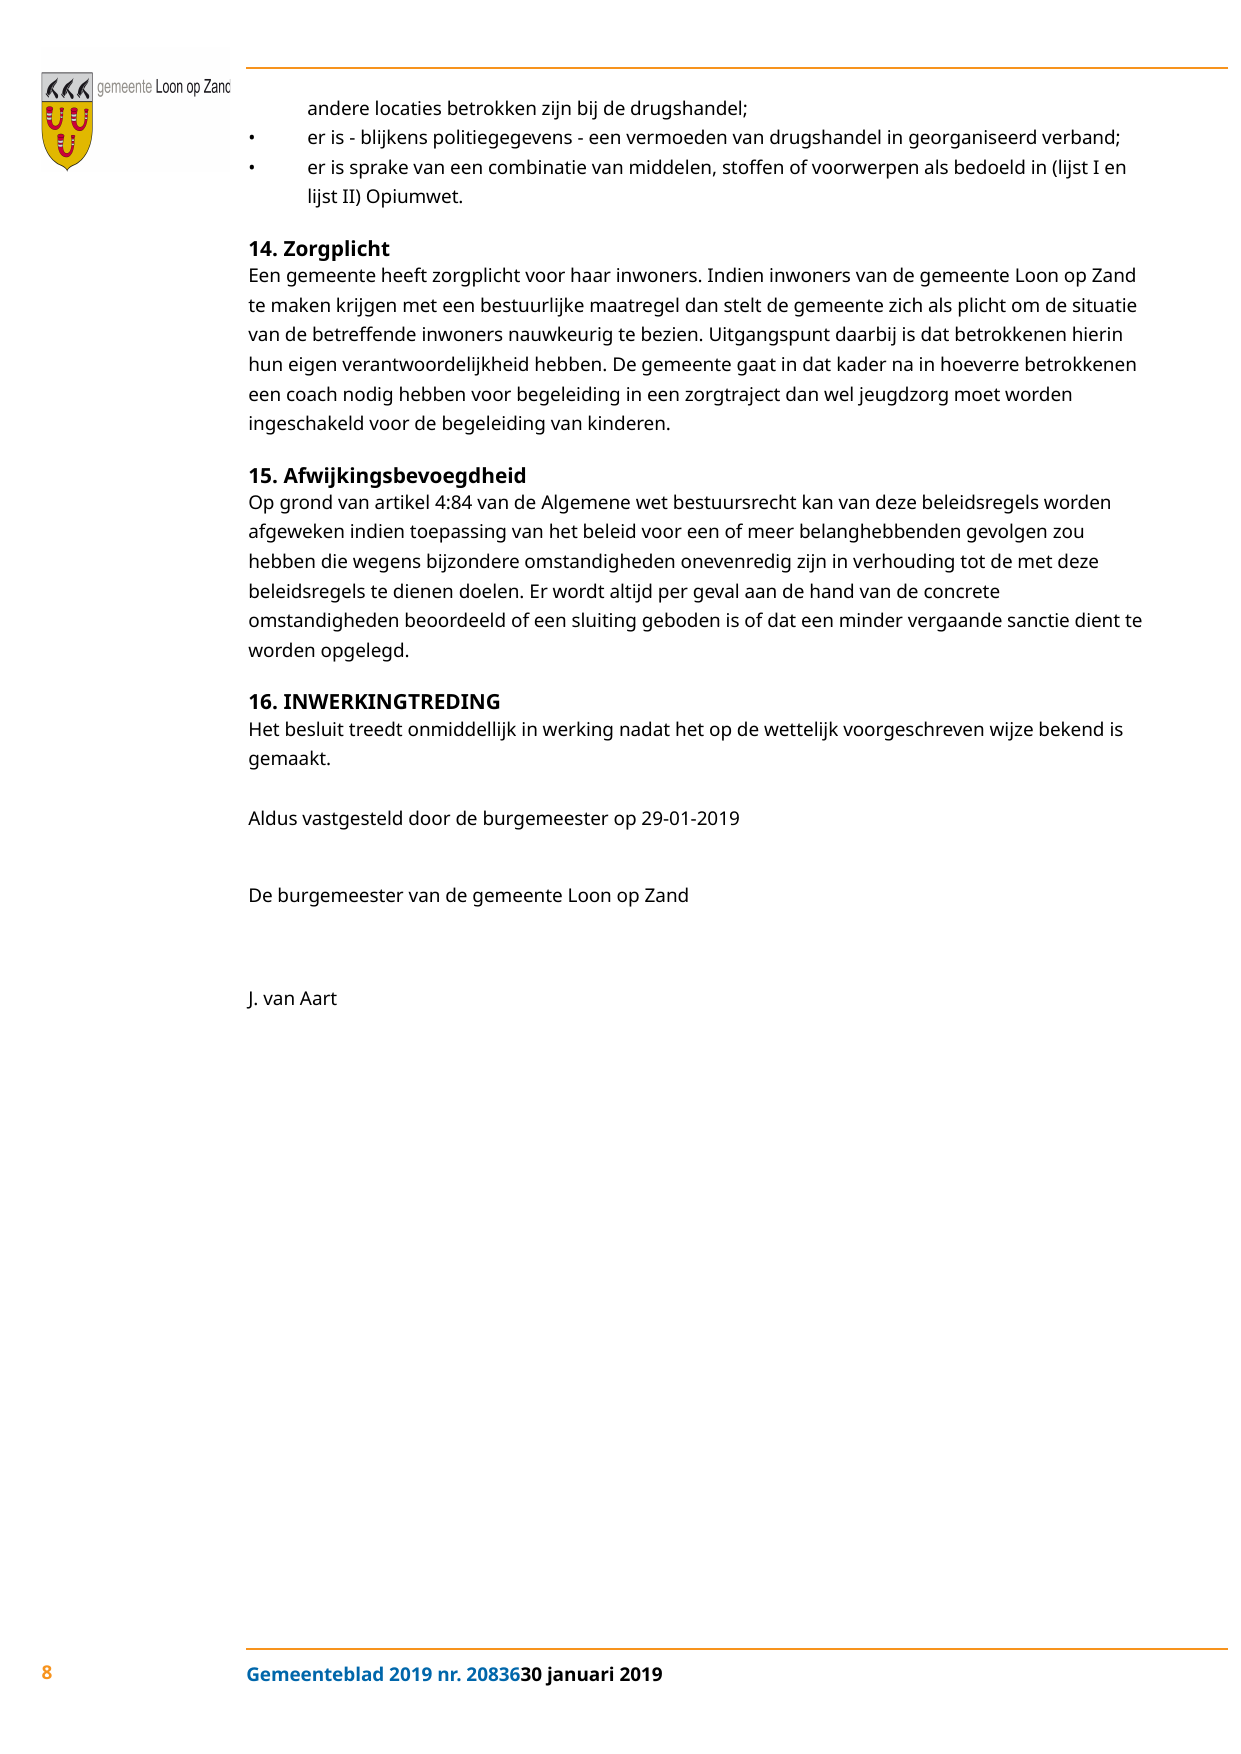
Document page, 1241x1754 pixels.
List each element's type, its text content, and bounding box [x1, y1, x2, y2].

picture [41, 47, 231, 172]
list andere locaties betrokken zijn bij de drugshandel; [248, 95, 1152, 121]
text Het besluit treedt onmiddellijk in werking nadat het op de wettelijk voorgeschreven wijze bekend is gemaakt. [248, 716, 1152, 771]
text 14. Zorgplicht [248, 234, 1152, 262]
text 16. INWERKINGTREDING [248, 687, 1152, 716]
text 15. Afwijkingsbevoegdheid [248, 461, 1152, 489]
text J. van Aart [248, 985, 1152, 1011]
text De burgemeester van de gemeente Loon op Zand [248, 882, 1152, 908]
text Aldus vastgesteld door de burgemeester op 29-01-2019 [248, 805, 1152, 830]
text Op grond van artikel 4:84 van de Algemene wet bestuursrecht kan van deze beleidsregels worden afgeweken indien toepassing van het beleid voor een of meer belanghebbenden gevolgen zou hebben die wegens bijzondere omstandigheden onevenredig zijn in verhouding tot de met deze beleidsregels te dienen doelen. Er wordt altijd per geval aan de hand van de concrete omstandigheden beoordeeld of een sluiting geboden is of dat een minder vergaande sanctie dient te worden opgelegd. [248, 489, 1152, 663]
text Een gemeente heeft zorgplicht voor haar inwoners. Indien inwoners van de gemeente Loon op Zand te maken krijgen met een bestuurlijke maatregel dan stelt de gemeente zich als plicht om de situatie van de betreffende inwoners nauwkeurig te bezien. Uitgangspunt daarbij is dat betrokkenen hierin hun eigen verantwoordelijkheid hebben. De gemeente gaat in dat kader na in hoeverre betrokkenen een coach nodig hebben voor begeleiding in een zorgtraject dan wel jeugdzorg moet worden ingeschakeld voor de begeleiding van kinderen. [248, 262, 1152, 436]
list er is - blijkens politiegegevens - een vermoeden van drugshandel in georganiseerd verband; [248, 124, 1152, 150]
list er is sprake van een combinatie van middelen, stoffen of voorwerpen als bedoeld in (lijst I en lijst II) Opiumwet. [248, 154, 1152, 209]
